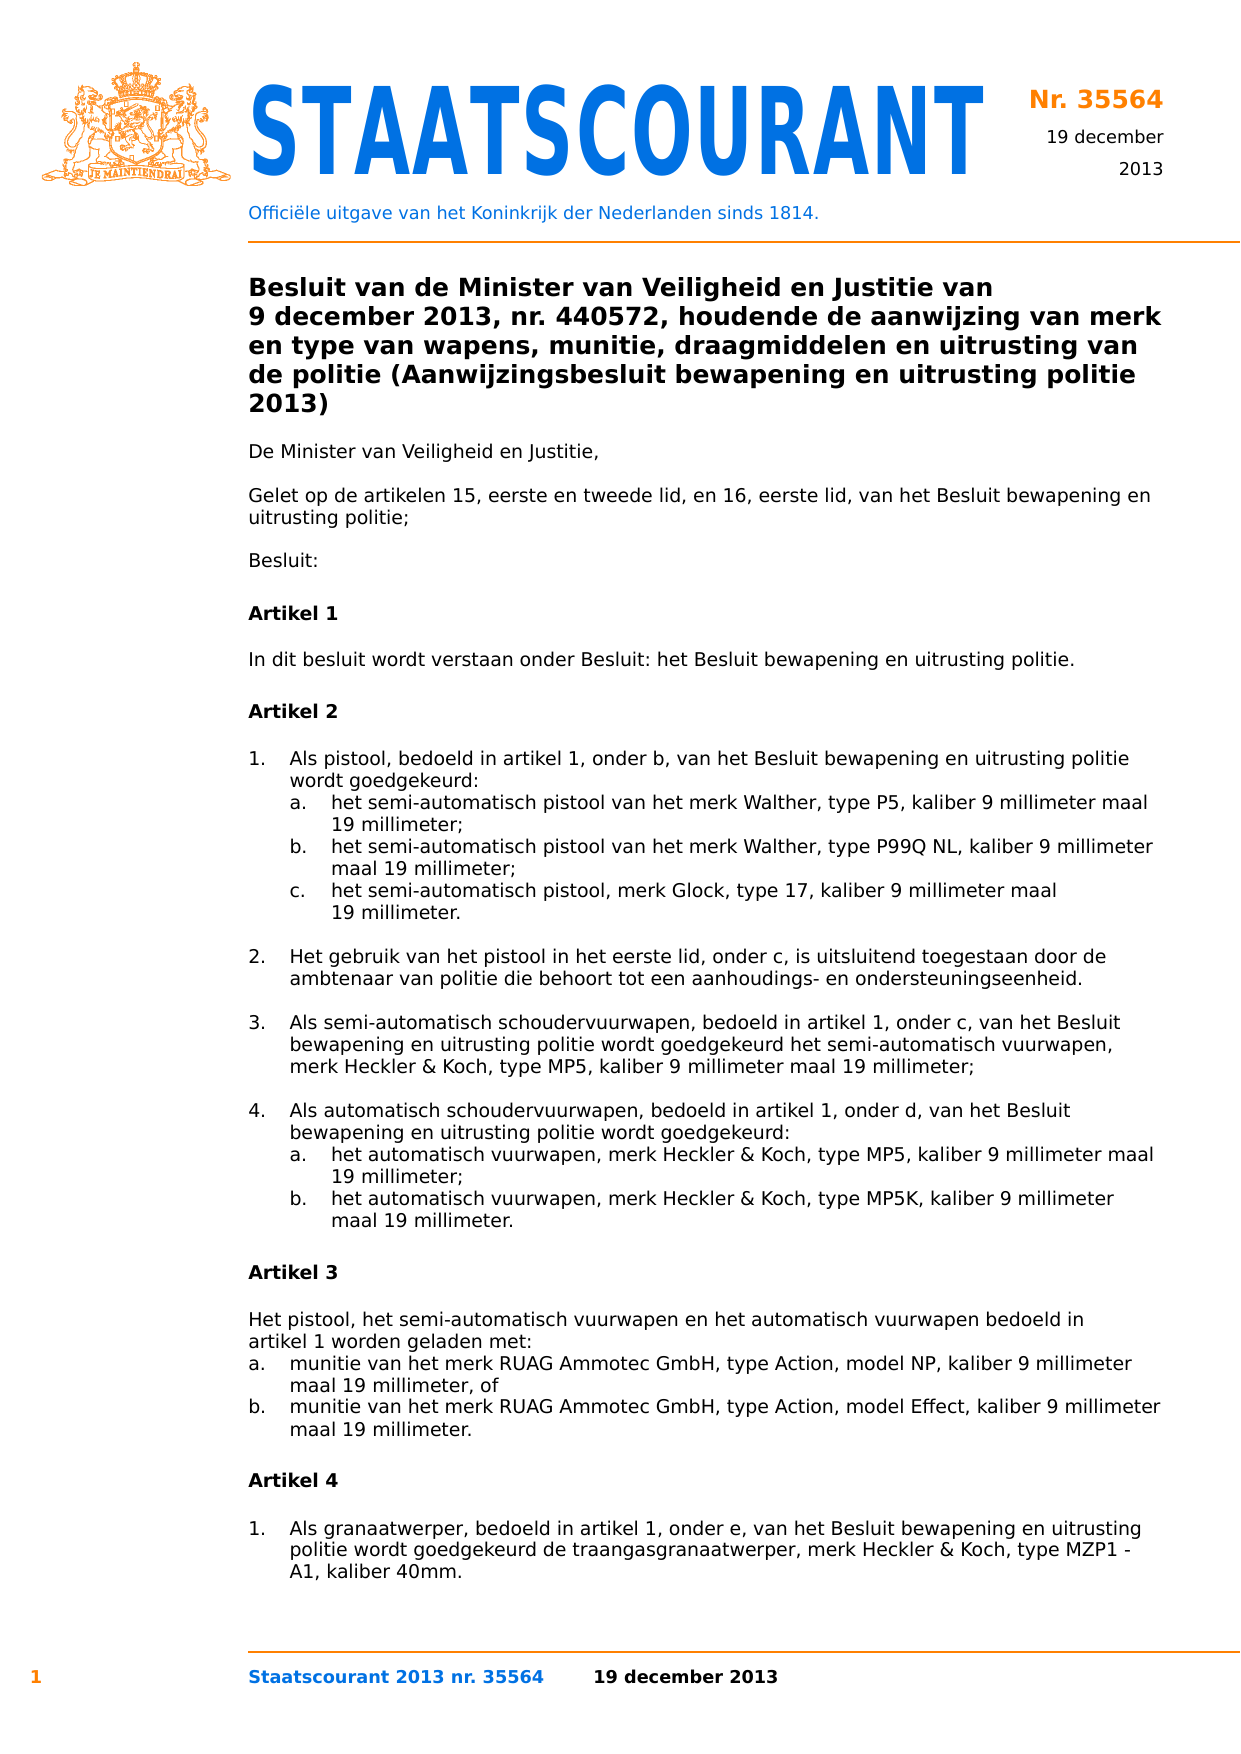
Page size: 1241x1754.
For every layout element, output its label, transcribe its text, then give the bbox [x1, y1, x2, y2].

text 1. Als pistool, bedoeld in artikel 1, onder b, van het Besluit bewapening en uitrusting politie wordt goedgekeurd: [248, 748, 1163, 792]
text b. munitie van het merk RUAG Ammotec GmbH, type Action, model Effect, kaliber 9 millimeter maal 19 millimeter. [248, 1396, 1163, 1440]
text Het pistool, het semi-automatisch vuurwapen en het automatisch vuurwapen bedoeld in artikel 1 worden geladen met: [248, 1308, 1163, 1352]
text Gelet op de artikelen 15, eerste en tweede lid, en 16, eerste lid, van het Besluit bewapening en uitrusting politie; [248, 484, 1163, 528]
table_header STAATSCOURANT [248, 62, 998, 203]
table_cell 2013 [998, 153, 1240, 203]
subtitle Artikel 2 [248, 701, 1163, 723]
text b. het semi-automatisch pistool van het merk Walther, type P99Q NL, kaliber 9 millimeter maal 19 millimeter; [289, 836, 1163, 880]
subtitle Besluit van de Minister van Veiligheid en Justitie van 9 december 2013, nr. 440572, houdende de aanwijzing van merk en type van wapens, munitie, draagmiddelen en uitrusting van de politie (Aanwijzingsbesluit bewapening en uitrusting politie 2013) [248, 273, 1163, 419]
table_cell Officiële uitgave van het Koninkrijk der Nederlanden sinds 1814. [248, 203, 1240, 241]
text Besluit: [248, 550, 1163, 572]
text b. het automatisch vuurwapen, merk Heckler & Koch, type MP5K, kaliber 9 millimeter maal 19 millimeter. [289, 1188, 1163, 1232]
text c. het semi-automatisch pistool, merk Glock, type 17, kaliber 9 millimeter maal 19 millimeter. [289, 880, 1163, 924]
table_header Nr. 35564 [998, 62, 1240, 121]
text 3. Als semi-automatisch schoudervuurwapen, bedoeld in artikel 1, onder c, van het Besluit bewapening en uitrusting politie wordt goedgekeurd het semi-automatisch vuurwapen, merk Heckler & Koch, type MP5, kaliber 9 millimeter maal 19 millimeter; [248, 1012, 1163, 1078]
text 1. Als granaatwerper, bedoeld in artikel 1, onder e, van het Besluit bewapening en uitrusting politie wordt goedgekeurd de traangasgranaatwerper, merk Heckler & Koch, type MZP1 - A1, kaliber 40mm. [248, 1517, 1163, 1583]
text a. munitie van het merk RUAG Ammotec GmbH, type Action, model NP, kaliber 9 millimeter maal 19 millimeter, of [248, 1352, 1163, 1396]
table_cell 19 december [998, 121, 1240, 153]
text De Minister van Veiligheid en Justitie, [248, 441, 1163, 463]
subtitle Artikel 3 [248, 1262, 1163, 1283]
text 2. Het gebruik van het pistool in het eerste lid, onder c, is uitsluitend toegestaan door de ambtenaar van politie die behoort tot een aanhoudings- en ondersteuningseenheid. [248, 946, 1163, 990]
text In dit besluit wordt verstaan onder Besluit: het Besluit bewapening en uitrusting politie. [248, 649, 1163, 671]
subtitle Artikel 1 [248, 602, 1163, 624]
table_header [25, 62, 248, 241]
text a. het semi-automatisch pistool van het merk Walther, type P5, kaliber 9 millimeter maal 19 millimeter; [289, 792, 1163, 836]
subtitle Artikel 4 [248, 1470, 1163, 1492]
text a. het automatisch vuurwapen, merk Heckler & Koch, type MP5, kaliber 9 millimeter maal 19 millimeter; [289, 1144, 1163, 1188]
text 4. Als automatisch schoudervuurwapen, bedoeld in artikel 1, onder d, van het Besluit bewapening en uitrusting politie wordt goedgekeurd: [248, 1100, 1163, 1144]
picture [41, 62, 231, 186]
